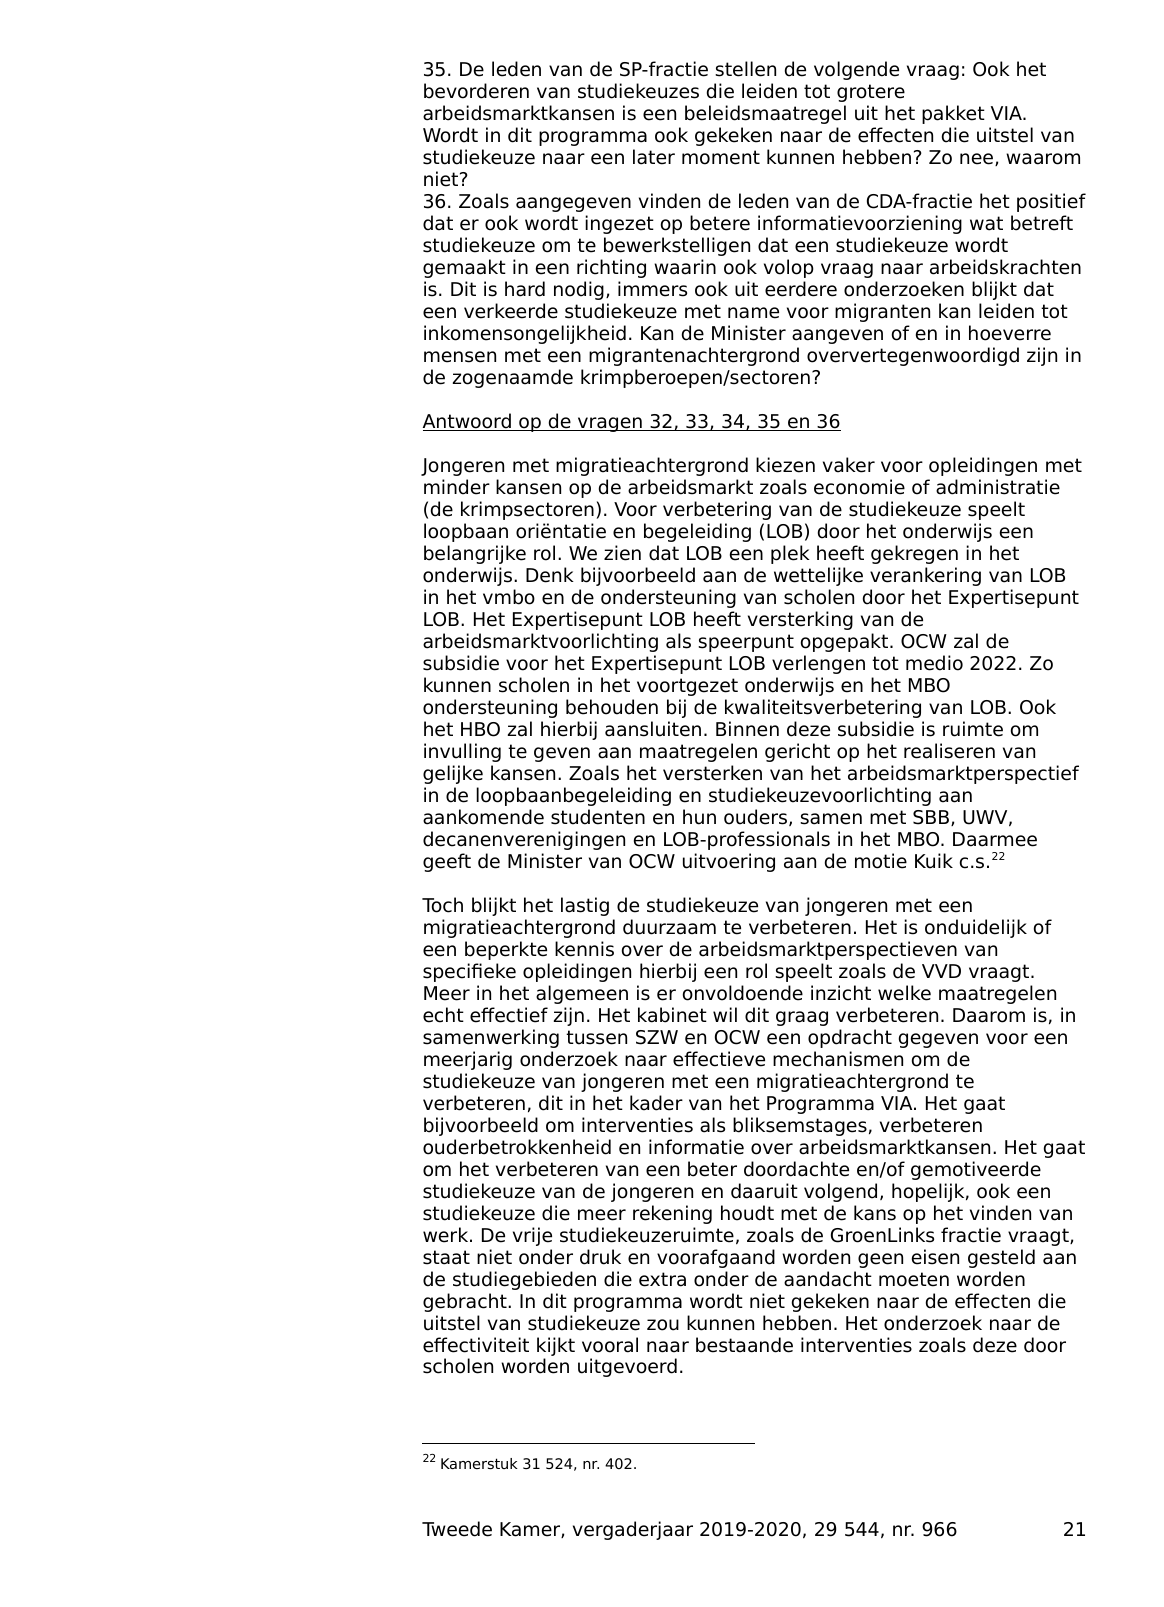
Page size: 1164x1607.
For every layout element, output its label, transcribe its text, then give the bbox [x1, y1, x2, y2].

text 36. Zoals aangegeven vinden de leden van de CDA-fractie het positief dat er ook wordt ingezet op betere informatievoorziening wat betreft studiekeuze om te bewerkstelligen dat een studiekeuze wordt gemaakt in een richting waarin ook volop vraag naar arbeidskrachten is. Dit is hard nodig, immers ook uit eerdere onderzoeken blijkt dat een verkeerde studiekeuze met name voor migranten kan leiden tot inkomensongelijkheid. Kan de Minister aangeven of en in hoeverre mensen met een migrantenachtergrond oververtegenwoordigd zijn in de zogenaamde krimpberoepen/sectoren? [422, 191, 1087, 389]
text 35. De leden van de SP-fractie stellen de volgende vraag: Ook het bevorderen van studiekeuzes die leiden tot grotere arbeidsmarktkansen is een beleidsmaatregel uit het pakket VIA. Wordt in dit programma ook gekeken naar de effecten die uitstel van studiekeuze naar een later moment kunnen hebben? Zo nee, waarom niet? [422, 59, 1087, 191]
text Kamerstuk 31 524, nr. 402. [422, 1452, 1087, 1474]
text Toch blijkt het lastig de studiekeuze van jongeren met een migratieachtergrond duurzaam te verbeteren. Het is onduidelijk of een beperkte kennis over de arbeidsmarktperspectieven van specifieke opleidingen hierbij een rol speelt zoals de VVD vraagt. Meer in het algemeen is er onvoldoende inzicht welke maatregelen echt effectief zijn. Het kabinet wil dit graag verbeteren. Daarom is, in samenwerking tussen SZW en OCW een opdracht gegeven voor een meerjarig onderzoek naar effectieve mechanismen om de studiekeuze van jongeren met een migratieachtergrond te verbeteren, dit in het kader van het Programma VIA. Het gaat bijvoorbeeld om interventies als bliksemstages, verbeteren ouderbetrokkenheid en informatie over arbeidsmarktkansen. Het gaat om het verbeteren van een beter doordachte en/of gemotiveerde studiekeuze van de jongeren en daaruit volgend, hopelijk, ook een studiekeuze die meer rekening houdt met de kans op het vinden van werk. De vrije studiekeuzeruimte, zoals de GroenLinks fractie vraagt, staat niet onder druk en voorafgaand worden geen eisen gesteld aan de studiegebieden die extra onder de aandacht moeten worden gebracht. In dit programma wordt niet gekeken naar de effecten die uitstel van studiekeuze zou kunnen hebben. Het onderzoek naar de effectiviteit kijkt vooral naar bestaande interventies zoals deze door scholen worden uitgevoerd. [422, 895, 1087, 1378]
text Jongeren met migratieachtergrond kiezen vaker voor opleidingen met minder kansen op de arbeidsmarkt zoals economie of administratie (de krimpsectoren). Voor verbetering van de studiekeuze speelt loopbaan oriëntatie en begeleiding (LOB) door het onderwijs een belangrijke rol. We zien dat LOB een plek heeft gekregen in het onderwijs. Denk bijvoorbeeld aan de wettelijke verankering van LOB in het vmbo en de ondersteuning van scholen door het Expertisepunt LOB. Het Expertisepunt LOB heeft versterking van de arbeidsmarktvoorlichting als speerpunt opgepakt. OCW zal de subsidie voor het Expertisepunt LOB verlengen tot medio 2022. Zo kunnen scholen in het voortgezet onderwijs en het MBO ondersteuning behouden bij de kwaliteitsverbetering van LOB. Ook het HBO zal hierbij aansluiten. Binnen deze subsidie is ruimte om invulling te geven aan maatregelen gericht op het realiseren van gelijke kansen. Zoals het versterken van het arbeidsmarktperspectief in de loopbaanbegeleiding en studiekeuzevoorlichting aan aankomende studenten en hun ouders, samen met SBB, UWV, decanenverenigingen en LOB-professionals in het MBO. Daarmee geeft de Minister van OCW uitvoering aan de motie Kuik c.s. [422, 455, 1087, 873]
subtitle Antwoord op de vragen 32, 33, 34, 35 en 36 [422, 411, 1087, 433]
